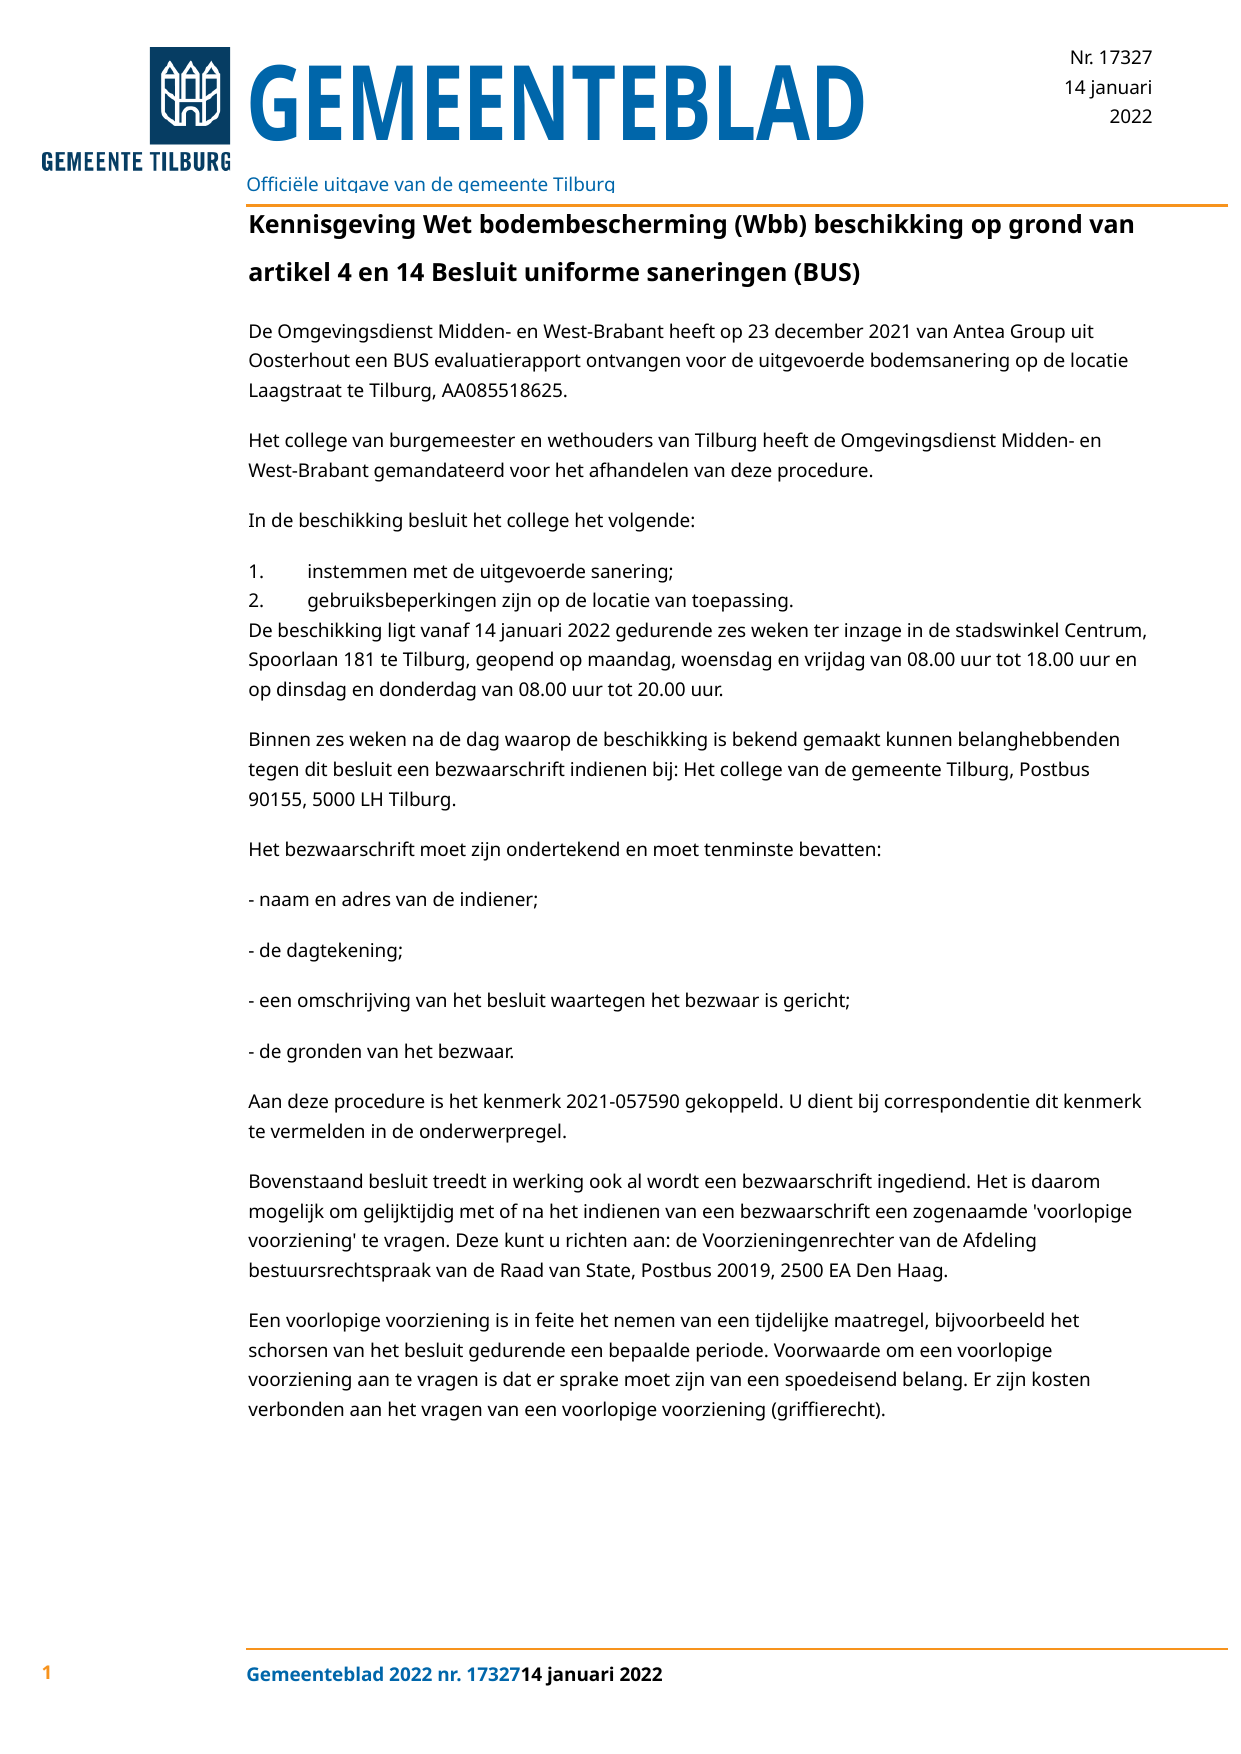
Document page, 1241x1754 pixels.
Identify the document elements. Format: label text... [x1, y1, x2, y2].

text - naam en adres van de indiener; [248, 887, 1152, 912]
text Het bezwaarschrift moet zijn ondertekend en moet tenminste bevatten: [248, 836, 1152, 862]
text De Omgevingsdienst Midden- en West-Brabant heeft op 23 december 2021 van Antea Group uit Oosterhout een BUS evaluatierapport ontvangen voor de uitgevoerde bodemsanering op de locatie Laagstraat te Tilburg, AA085518625. [248, 318, 1152, 403]
text In de beschikking besluit het college het volgende: [248, 507, 1152, 533]
picture [41, 47, 231, 172]
list gebruiksbeperkingen zijn op de locatie van toepassing. [248, 587, 1152, 613]
text Het college van burgemeester en wethouders van Tilburg heeft de Omgevingsdienst Midden- en West-Brabant gemandateerd voor het afhandelen van deze procedure. [248, 427, 1152, 483]
text Aan deze procedure is het kenmerk 2021-057590 gekoppeld. U dient bij correspondentie dit kenmerk te vermelden in de onderwerpregel. [248, 1088, 1152, 1144]
text - de dagtekening; [248, 937, 1152, 963]
text Binnen zes weken na de dag waarop de beschikking is bekend gemaakt kunnen belanghebbenden tegen dit besluit een bezwaarschrift indienen bij: Het college van de gemeente Tilburg, Postbus 90155, 5000 LH Tilburg. [248, 727, 1152, 812]
text - een omschrijving van het besluit waartegen het bezwaar is gericht; [248, 987, 1152, 1013]
list instemmen met de uitgevoerde sanering; [248, 558, 1152, 584]
text Een voorlopige voorziening is in feite het nemen van een tijdelijke maatregel, bijvoorbeeld het schorsen van het besluit gedurende een bepaalde periode. Voorwaarde om een voorlopige voorziening aan te vragen is dat er sprake moet zijn van een spoedeisend belang. Er zijn kosten verbonden aan het vragen van een voorlopige voorziening (griffierecht). [248, 1307, 1152, 1422]
text Kennisgeving Wet bodembescherming (Wbb) beschikking op grond van artikel 4 en 14 Besluit uniforme saneringen (BUS) [248, 207, 1152, 288]
text De beschikking ligt vanaf 14 januari 2022 gedurende zes weken ter inzage in de stadswinkel Centrum, Spoorlaan 181 te Tilburg, geopend op maandag, woensdag en vrijdag van 08.00 uur tot 18.00 uur en op dinsdag en donderdag van 08.00 uur tot 20.00 uur. [248, 617, 1152, 702]
text - de gronden van het bezwaar. [248, 1038, 1152, 1064]
text Bovenstaand besluit treedt in werking ook al wordt een bezwaarschrift ingediend. Het is daarom mogelijk om gelijktijdig met of na het indienen van een bezwaarschrift een zogenaamde 'voorlopige voorziening' te vragen. Deze kunt u richten aan: de Voorzieningenrechter van de Afdeling bestuursrechtspraak van de Raad van State, Postbus 20019, 2500 EA Den Haag. [248, 1168, 1152, 1283]
